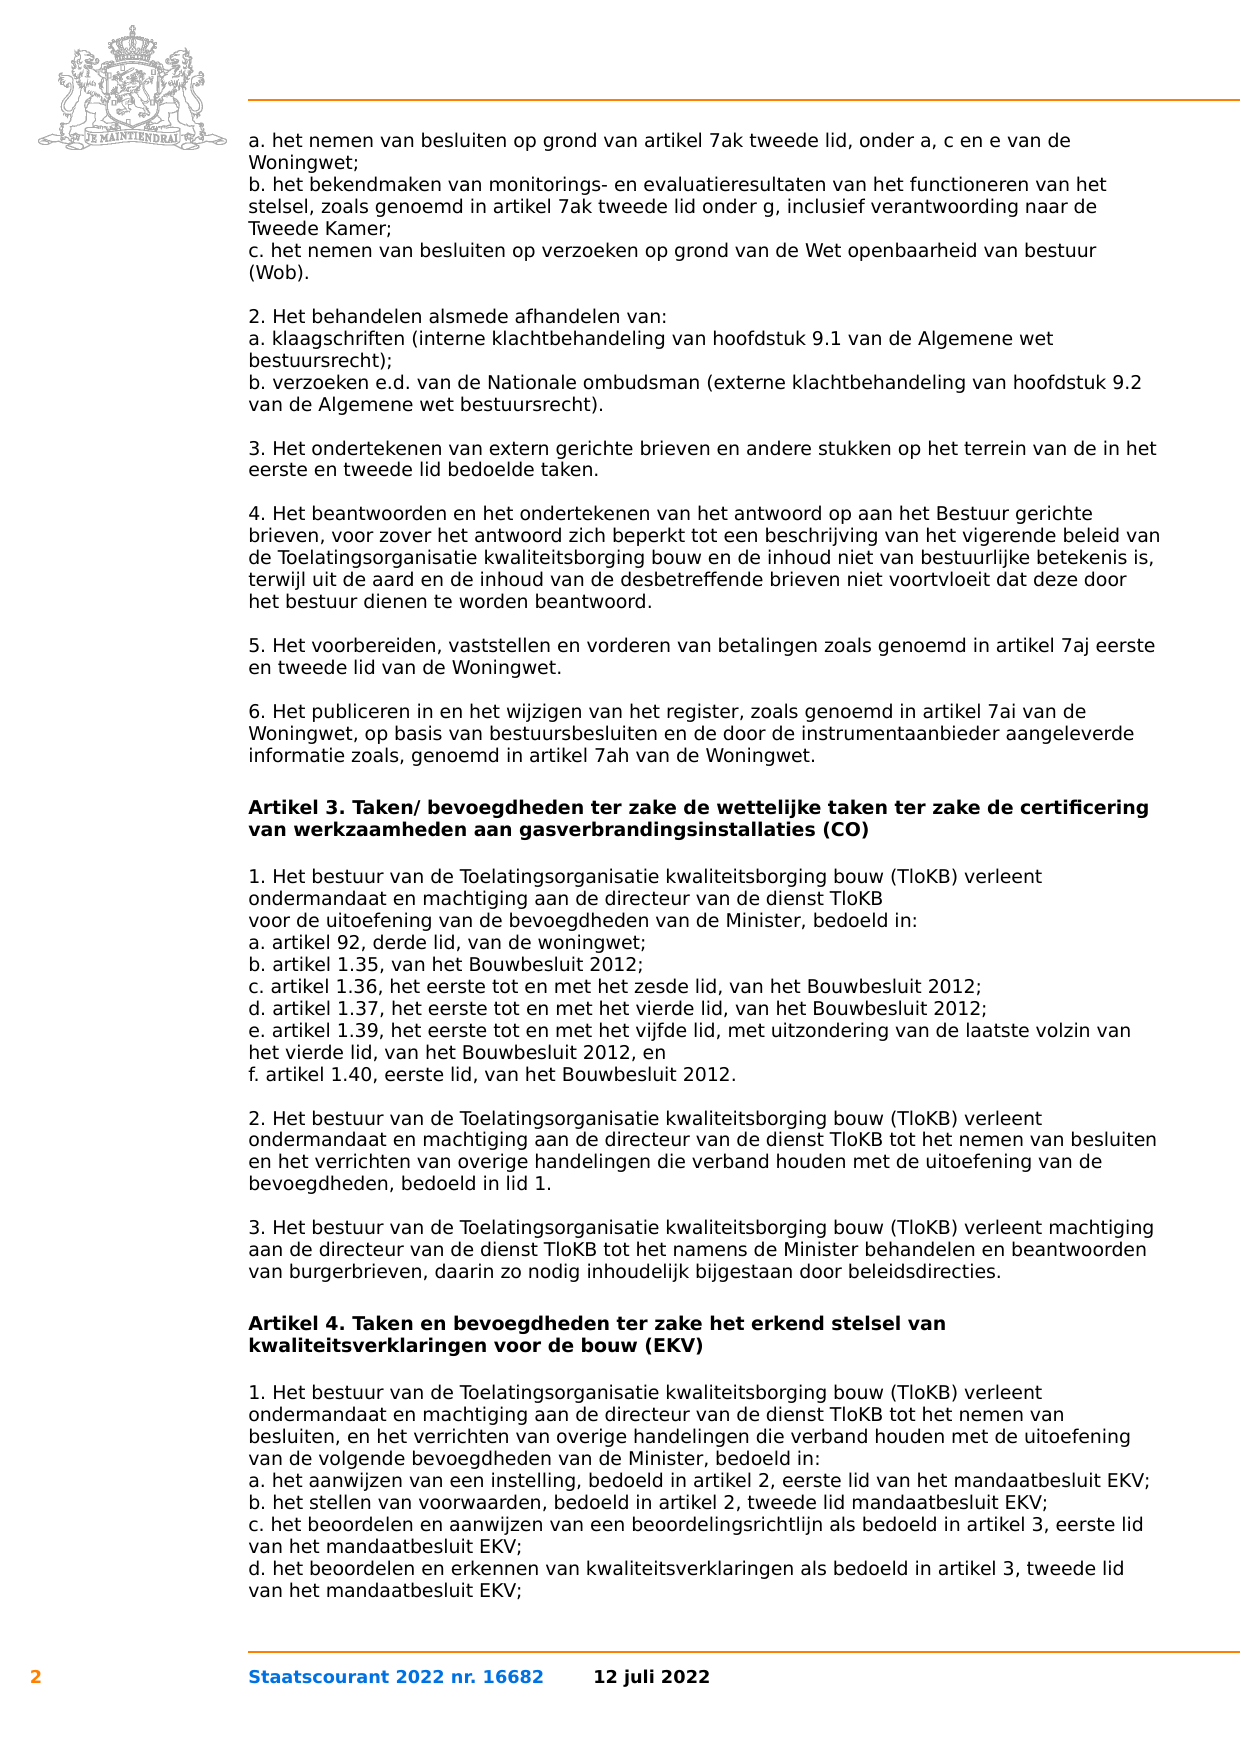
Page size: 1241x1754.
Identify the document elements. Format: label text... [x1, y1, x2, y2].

text a. het aanwijzen van een instelling, bedoeld in artikel 2, eerste lid van het mandaatbesluit EKV; [248, 1470, 1163, 1492]
text c. het beoordelen en aanwijzen van een beoordelingsrichtlijn als bedoeld in artikel 3, eerste lid van het mandaatbesluit EKV; [248, 1514, 1163, 1558]
text a. klaagschriften (interne klachtbehandeling van hoofdstuk 9.1 van de Algemene wet bestuursrecht); [248, 328, 1163, 372]
text b. verzoeken e.d. van de Nationale ombudsman (externe klachtbehandeling van hoofdstuk 9.2 van de Algemene wet bestuursrecht). [248, 372, 1163, 416]
text 3. Het ondertekenen van extern gerichte brieven en andere stukken op het terrein van de in het eerste en tweede lid bedoelde taken. [248, 437, 1163, 481]
text b. het bekendmaken van monitorings- en evaluatieresultaten van het functioneren van het stelsel, zoals genoemd in artikel 7ak tweede lid onder g, inclusief verantwoording naar de Tweede Kamer; [248, 174, 1163, 240]
picture [38, 25, 227, 150]
text b. het stellen van voorwaarden, bedoeld in artikel 2, tweede lid mandaatbesluit EKV; [248, 1492, 1163, 1514]
text f. artikel 1.40, eerste lid, van het Bouwbesluit 2012. [248, 1063, 1163, 1086]
text d. artikel 1.37, het eerste tot en met het vierde lid, van het Bouwbesluit 2012; [248, 998, 1163, 1019]
text 5. Het voorbereiden, vaststellen en vorderen van betalingen zoals genoemd in artikel 7aj eerste en tweede lid van de Woningwet. [248, 635, 1163, 679]
text 2. Het bestuur van de Toelatingsorganisatie kwaliteitsborging bouw (TloKB) verleent ondermandaat en machtiging aan de directeur van de dienst TloKB tot het nemen van besluiten en het verrichten van overige handelingen die verband houden met de uitoefening van de bevoegdheden, bedoeld in lid 1. [248, 1107, 1163, 1195]
text 6. Het publiceren in en het wijzigen van het register, zoals genoemd in artikel 7ai van de Woningwet, op basis van bestuursbesluiten en de door de instrumentaanbieder aangeleverde informatie zoals, genoemd in artikel 7ah van de Woningwet. [248, 701, 1163, 767]
text van de volgende bevoegdheden van de Minister, bedoeld in: [248, 1448, 1163, 1470]
text 1. Het bestuur van de Toelatingsorganisatie kwaliteitsborging bouw (TloKB) verleent ondermandaat en machtiging aan de directeur van de dienst TloKB tot het nemen van besluiten, en het verrichten van overige handelingen die verband houden met de uitoefening [248, 1382, 1163, 1448]
text a. artikel 92, derde lid, van de woningwet; [248, 932, 1163, 954]
text voor de uitoefening van de bevoegdheden van de Minister, bedoeld in: [248, 910, 1163, 932]
subtitle Artikel 3. Taken/ bevoegdheden ter zake de wettelijke taken ter zake de certificering van werkzaamheden aan gasverbrandingsinstallaties (CO) [248, 797, 1163, 841]
text c. artikel 1.36, het eerste tot en met het zesde lid, van het Bouwbesluit 2012; [248, 976, 1163, 998]
text e. artikel 1.39, het eerste tot en met het vijfde lid, met uitzondering van de laatste volzin van het vierde lid, van het Bouwbesluit 2012, en [248, 1019, 1163, 1063]
text a. het nemen van besluiten op grond van artikel 7ak tweede lid, onder a, c en e van de Woningwet; [248, 130, 1163, 174]
text 4. Het beantwoorden en het ondertekenen van het antwoord op aan het Bestuur gerichte brieven, voor zover het antwoord zich beperkt tot een beschrijving van het vigerende beleid van de Toelatingsorganisatie kwaliteitsborging bouw en de inhoud niet van bestuurlijke betekenis is, terwijl uit de aard en de inhoud van de desbetreffende brieven niet voortvloeit dat deze door het bestuur dienen te worden beantwoord. [248, 503, 1163, 613]
text d. het beoordelen en erkennen van kwaliteitsverklaringen als bedoeld in artikel 3, tweede lid van het mandaatbesluit EKV; [248, 1558, 1163, 1602]
subtitle Artikel 4. Taken en bevoegdheden ter zake het erkend stelsel van kwaliteitsverklaringen voor de bouw (EKV) [248, 1313, 1163, 1357]
text 1. Het bestuur van de Toelatingsorganisatie kwaliteitsborging bouw (TloKB) verleent ondermandaat en machtiging aan de directeur van de dienst TloKB [248, 866, 1163, 910]
text c. het nemen van besluiten op verzoeken op grond van de Wet openbaarheid van bestuur (Wob). [248, 240, 1163, 284]
text 2. Het behandelen alsmede afhandelen van: [248, 306, 1163, 328]
text 3. Het bestuur van de Toelatingsorganisatie kwaliteitsborging bouw (TloKB) verleent machtiging aan de directeur van de dienst TloKB tot het namens de Minister behandelen en beantwoorden van burgerbrieven, daarin zo nodig inhoudelijk bijgestaan door beleidsdirecties. [248, 1217, 1163, 1283]
text b. artikel 1.35, van het Bouwbesluit 2012; [248, 954, 1163, 976]
